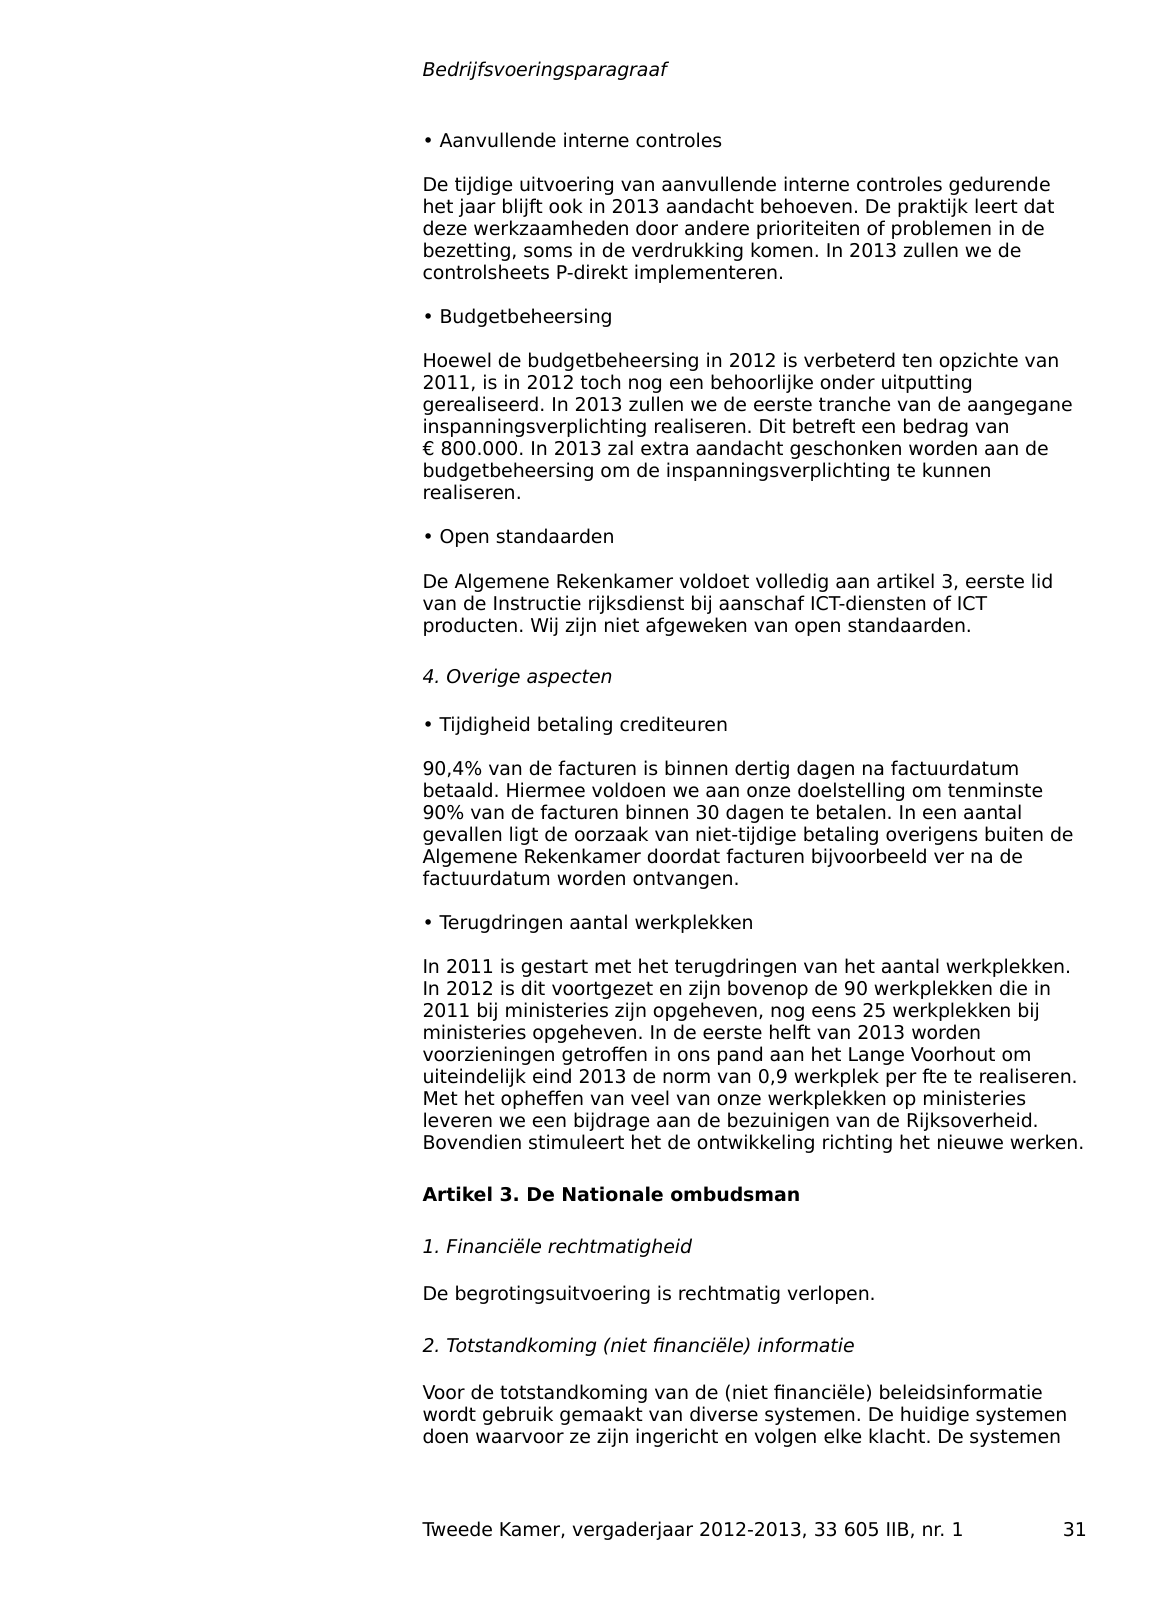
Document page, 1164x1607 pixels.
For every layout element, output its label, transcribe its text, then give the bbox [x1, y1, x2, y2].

subtitle • Budgetbeheersing [422, 306, 1087, 328]
subtitle 1. Financiële rechtmatigheid [422, 1236, 1087, 1258]
text De Algemene Rekenkamer voldoet volledig aan artikel 3, eerste lid van de Instructie rijksdienst bij aanschaf ICT-diensten of ICT producten. Wij zijn niet afgeweken van open standaarden. [422, 571, 1087, 636]
subtitle • Open standaarden [422, 526, 1087, 548]
text 90,4% van de facturen is binnen dertig dagen na factuurdatum betaald. Hiermee voldoen we aan onze doelstelling om tenminste 90% van de facturen binnen 30 dagen te betalen. In een aantal gevallen ligt de oorzaak van niet-tijdige betaling overigens buiten de Algemene Rekenkamer doordat facturen bijvoorbeeld ver na de factuurdatum worden ontvangen. [422, 758, 1087, 889]
text Hoewel de budgetbeheersing in 2012 is verbeterd ten opzichte van 2011, is in 2012 toch nog een behoorlijke onder uitputting gerealiseerd. In 2013 zullen we de eerste tranche van de aangegane inspanningsverplichting realiseren. Dit betreft een bedrag van € 800.000. In 2013 zal extra aandacht geschonken worden aan de budgetbeheersing om de inspanningsverplichting te kunnen realiseren. [422, 350, 1087, 504]
text Voor de totstandkoming van de (niet financiële) beleidsinformatie wordt gebruik gemaakt van diverse systemen. De huidige systemen doen waarvoor ze zijn ingericht en volgen elke klacht. De systemen [422, 1382, 1087, 1447]
text De tijdige uitvoering van aanvullende interne controles gedurende het jaar blijft ook in 2013 aandacht behoeven. De praktijk leert dat deze werkzaamheden door andere prioriteiten of problemen in de bezetting, soms in de verdrukking komen. In 2013 zullen we de controlsheets P-direkt implementeren. [422, 174, 1087, 284]
subtitle • Aanvullende interne controles [422, 130, 1087, 152]
subtitle • Terugdringen aantal werkplekken [422, 912, 1087, 934]
subtitle Artikel 3. De Nationale ombudsman [422, 1184, 1087, 1206]
subtitle • Tijdigheid betaling crediteuren [422, 713, 1087, 735]
subtitle 4. Overige aspecten [422, 666, 1087, 688]
subtitle 2. Totstandkoming (niet financiële) informatie [422, 1334, 1087, 1357]
text De begrotingsuitvoering is rechtmatig verlopen. [422, 1283, 1087, 1304]
text In 2011 is gestart met het terugdringen van het aantal werkplekken. In 2012 is dit voortgezet en zijn bovenop de 90 werkplekken die in 2011 bij ministeries zijn opgeheven, nog eens 25 werkplekken bij ministeries opgeheven. In de eerste helft van 2013 worden voorzieningen getroffen in ons pand aan het Lange Voorhout om uiteindelijk eind 2013 de norm van 0,9 werkplek per fte te realiseren. Met het opheffen van veel van onze werkplekken op ministeries leveren we een bijdrage aan de bezuinigen van de Rijksoverheid. Bovendien stimuleert het de ontwikkeling richting het nieuwe werken. [422, 956, 1087, 1154]
